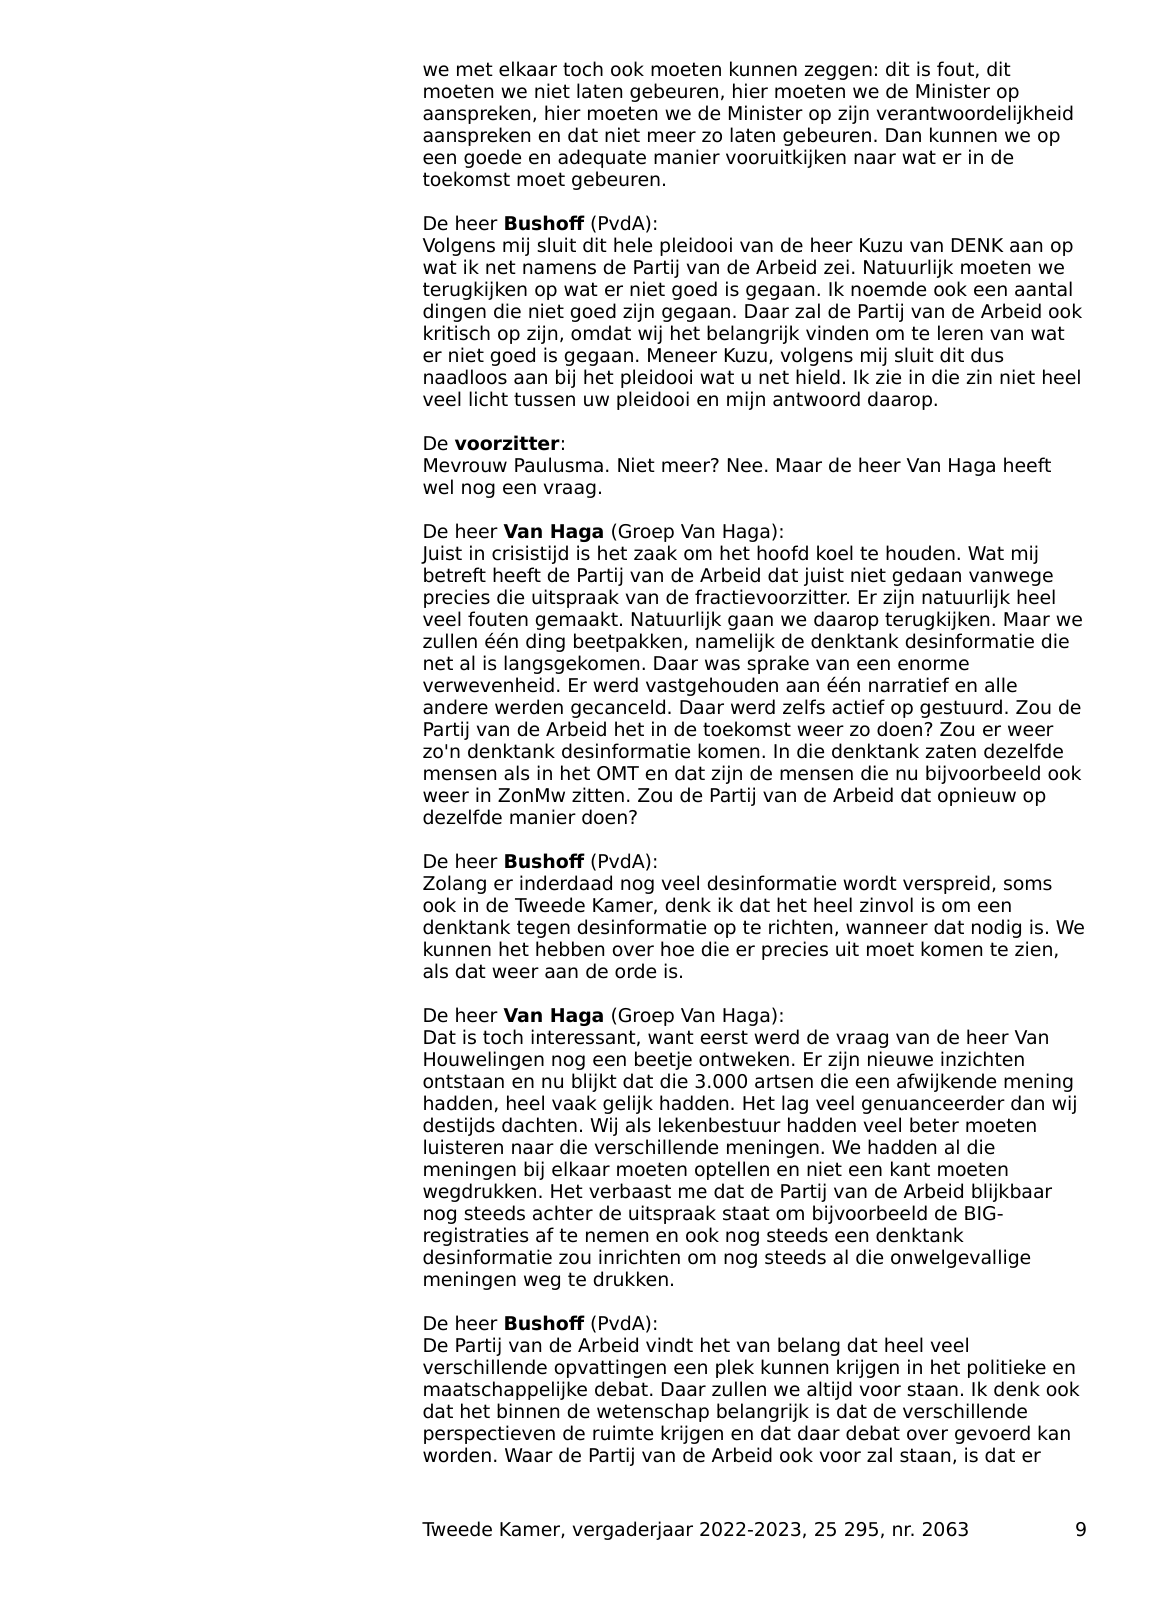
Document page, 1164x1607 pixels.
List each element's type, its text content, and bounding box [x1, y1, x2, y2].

text Juist in crisistijd is het zaak om het hoofd koel te houden. Wat mij betreft heeft de Partij van de Arbeid dat juist niet gedaan vanwege precies die uitspraak van de fractievoorzitter. Er zijn natuurlijk heel veel fouten gemaakt. Natuurlijk gaan we daarop terugkijken. Maar we zullen één ding beetpakken, namelijk de denktank desinformatie die net al is langsgekomen. Daar was sprake van een enorme verwevenheid. Er werd vastgehouden aan één narratief en alle andere werden gecanceld. Daar werd zelfs actief op gestuurd. Zou de Partij van de Arbeid het in de toekomst weer zo doen? Zou er weer zo'n denktank desinformatie komen. In die denktank zaten dezelfde mensen als in het OMT en dat zijn de mensen die nu bijvoorbeeld ook weer in ZonMw zitten. Zou de Partij van de Arbeid dat opnieuw op dezelfde manier doen? [422, 543, 1087, 829]
text Volgens mij sluit dit hele pleidooi van de heer Kuzu van DENK aan op wat ik net namens de Partij van de Arbeid zei. Natuurlijk moeten we terugkijken op wat er niet goed is gegaan. Ik noemde ook een aantal dingen die niet goed zijn gegaan. Daar zal de Partij van de Arbeid ook kritisch op zijn, omdat wij het belangrijk vinden om te leren van wat er niet goed is gegaan. Meneer Kuzu, volgens mij sluit dit dus naadloos aan bij het pleidooi wat u net hield. Ik zie in die zin niet heel veel licht tussen uw pleidooi en mijn antwoord daarop. [422, 235, 1087, 411]
text De heer Bushoff (PvdA): [422, 851, 1087, 873]
text Zolang er inderdaad nog veel desinformatie wordt verspreid, soms ook in de Tweede Kamer, denk ik dat het heel zinvol is om een denktank tegen desinformatie op te richten, wanneer dat nodig is. We kunnen het hebben over hoe die er precies uit moet komen te zien, als dat weer aan de orde is. [422, 873, 1087, 983]
text De heer Bushoff (PvdA): [422, 213, 1087, 235]
text De heer Van Haga (Groep Van Haga): [422, 1005, 1087, 1027]
text Dat is toch interessant, want eerst werd de vraag van de heer Van Houwelingen nog een beetje ontweken. Er zijn nieuwe inzichten ontstaan en nu blijkt dat die 3.000 artsen die een afwijkende mening hadden, heel vaak gelijk hadden. Het lag veel genuanceerder dan wij destijds dachten. Wij als lekenbestuur hadden veel beter moeten luisteren naar die verschillende meningen. We hadden al die meningen bij elkaar moeten optellen en niet een kant moeten wegdrukken. Het verbaast me dat de Partij van de Arbeid blijkbaar nog steeds achter de uitspraak staat om bijvoorbeeld de BIG-registraties af te nemen en ook nog steeds een denktank desinformatie zou inrichten om nog steeds al die onwelgevallige meningen weg te drukken. [422, 1027, 1087, 1291]
text De Partij van de Arbeid vindt het van belang dat heel veel verschillende opvattingen een plek kunnen krijgen in het politieke en maatschappelijke debat. Daar zullen we altijd voor staan. Ik denk ook dat het binnen de wetenschap belangrijk is dat de verschillende perspectieven de ruimte krijgen en dat daar debat over gevoerd kan worden. Waar de Partij van de Arbeid ook voor zal staan, is dat er [422, 1335, 1087, 1467]
text De voorzitter: [422, 433, 1087, 455]
text we met elkaar toch ook moeten kunnen zeggen: dit is fout, dit moeten we niet laten gebeuren, hier moeten we de Minister op aanspreken, hier moeten we de Minister op zijn verantwoordelijkheid aanspreken en dat niet meer zo laten gebeuren. Dan kunnen we op een goede en adequate manier vooruitkijken naar wat er in de toekomst moet gebeuren. [422, 59, 1087, 191]
text De heer Bushoff (PvdA): [422, 1313, 1087, 1335]
text Mevrouw Paulusma. Niet meer? Nee. Maar de heer Van Haga heeft wel nog een vraag. [422, 455, 1087, 499]
text De heer Van Haga (Groep Van Haga): [422, 521, 1087, 543]
